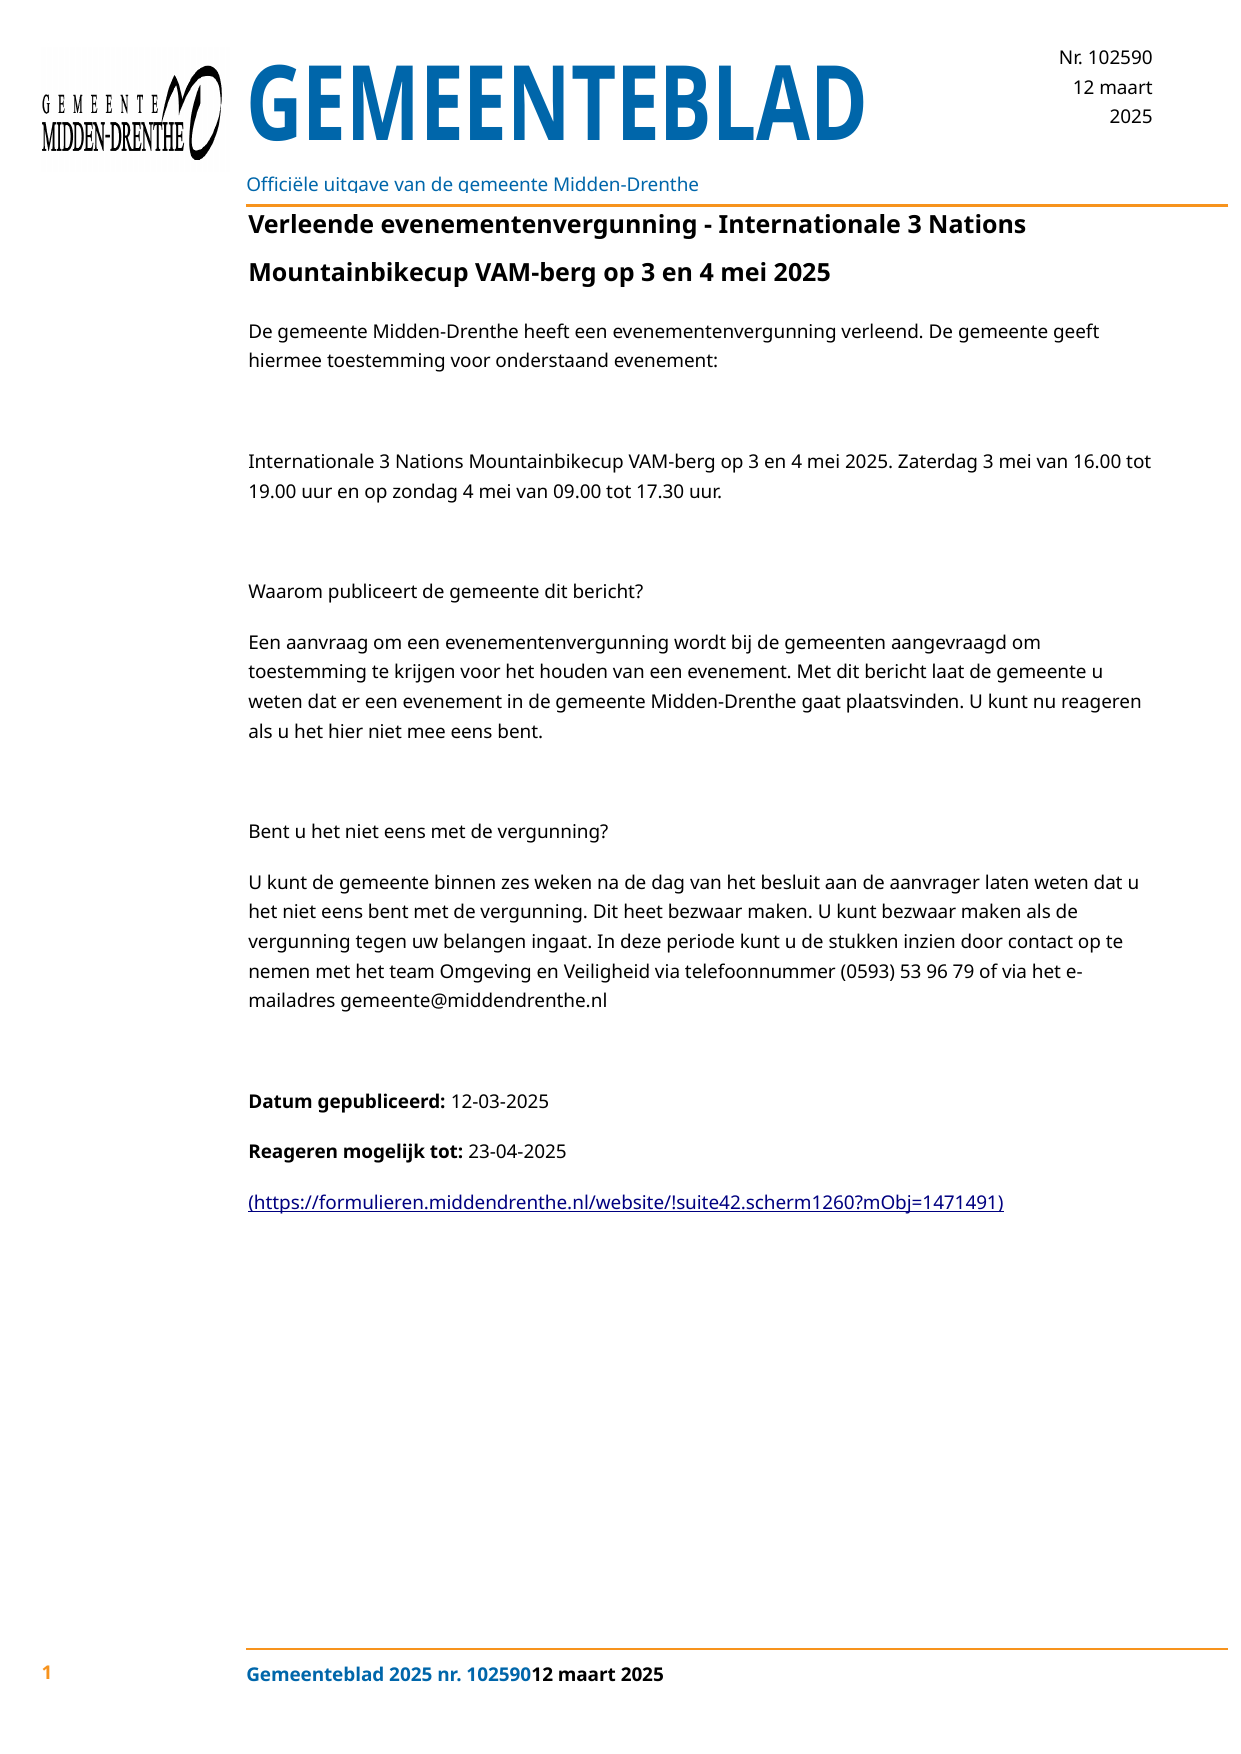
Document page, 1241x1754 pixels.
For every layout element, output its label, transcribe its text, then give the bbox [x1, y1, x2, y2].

picture [41, 47, 231, 172]
text U kunt de gemeente binnen zes weken na de dag van het besluit aan de aanvrager laten weten dat u het niet eens bent met de vergunning. Dit heet bezwaar maken. U kunt bezwaar maken als de vergunning tegen uw belangen ingaat. In deze periode kunt u de stukken inzien door contact op te nemen met het team Omgeving en Veiligheid via telefoonnummer (0593) 53 96 79 of via het e-mailadres gemeente@middendrenthe.nl [248, 869, 1152, 1013]
text De gemeente Midden-Drenthe heeft een evenementenvergunning verleend. De gemeente geeft hiermee toestemming voor onderstaand evenement: [248, 318, 1152, 373]
text Een aanvraag om een evenementenvergunning wordt bij de gemeenten aangevraagd om toestemming te krijgen voor het houden van een evenement. Met dit bericht laat de gemeente u weten dat er een evenement in de gemeente Midden-Drenthe gaat plaatsvinden. U kunt nu reageren als u het hier niet mee eens bent. [248, 629, 1152, 744]
text Internationale 3 Nations Mountainbikecup VAM-berg op 3 en 4 mei 2025. Zaterdag 3 mei van 16.00 tot 19.00 uur en op zondag 4 mei van 09.00 tot 17.30 uur. [248, 448, 1152, 504]
text Waarom publiceert de gemeente dit bericht? [248, 579, 1152, 604]
text Verleende evenementenvergunning - Internationale 3 Nations Mountainbikecup VAM-berg op 3 en 4 mei 2025 [248, 207, 1152, 288]
text Datum gepubliceerd: 12-03-2025 [248, 1088, 1152, 1114]
text Reageren mogelijk tot: 23-04-2025 [248, 1139, 1152, 1164]
text Bent u het niet eens met de vergunning? [248, 819, 1152, 844]
text (https://formulieren.middendrenthe.nl/website/!suite42.scherm1260?mObj=1471491) [248, 1189, 1152, 1215]
